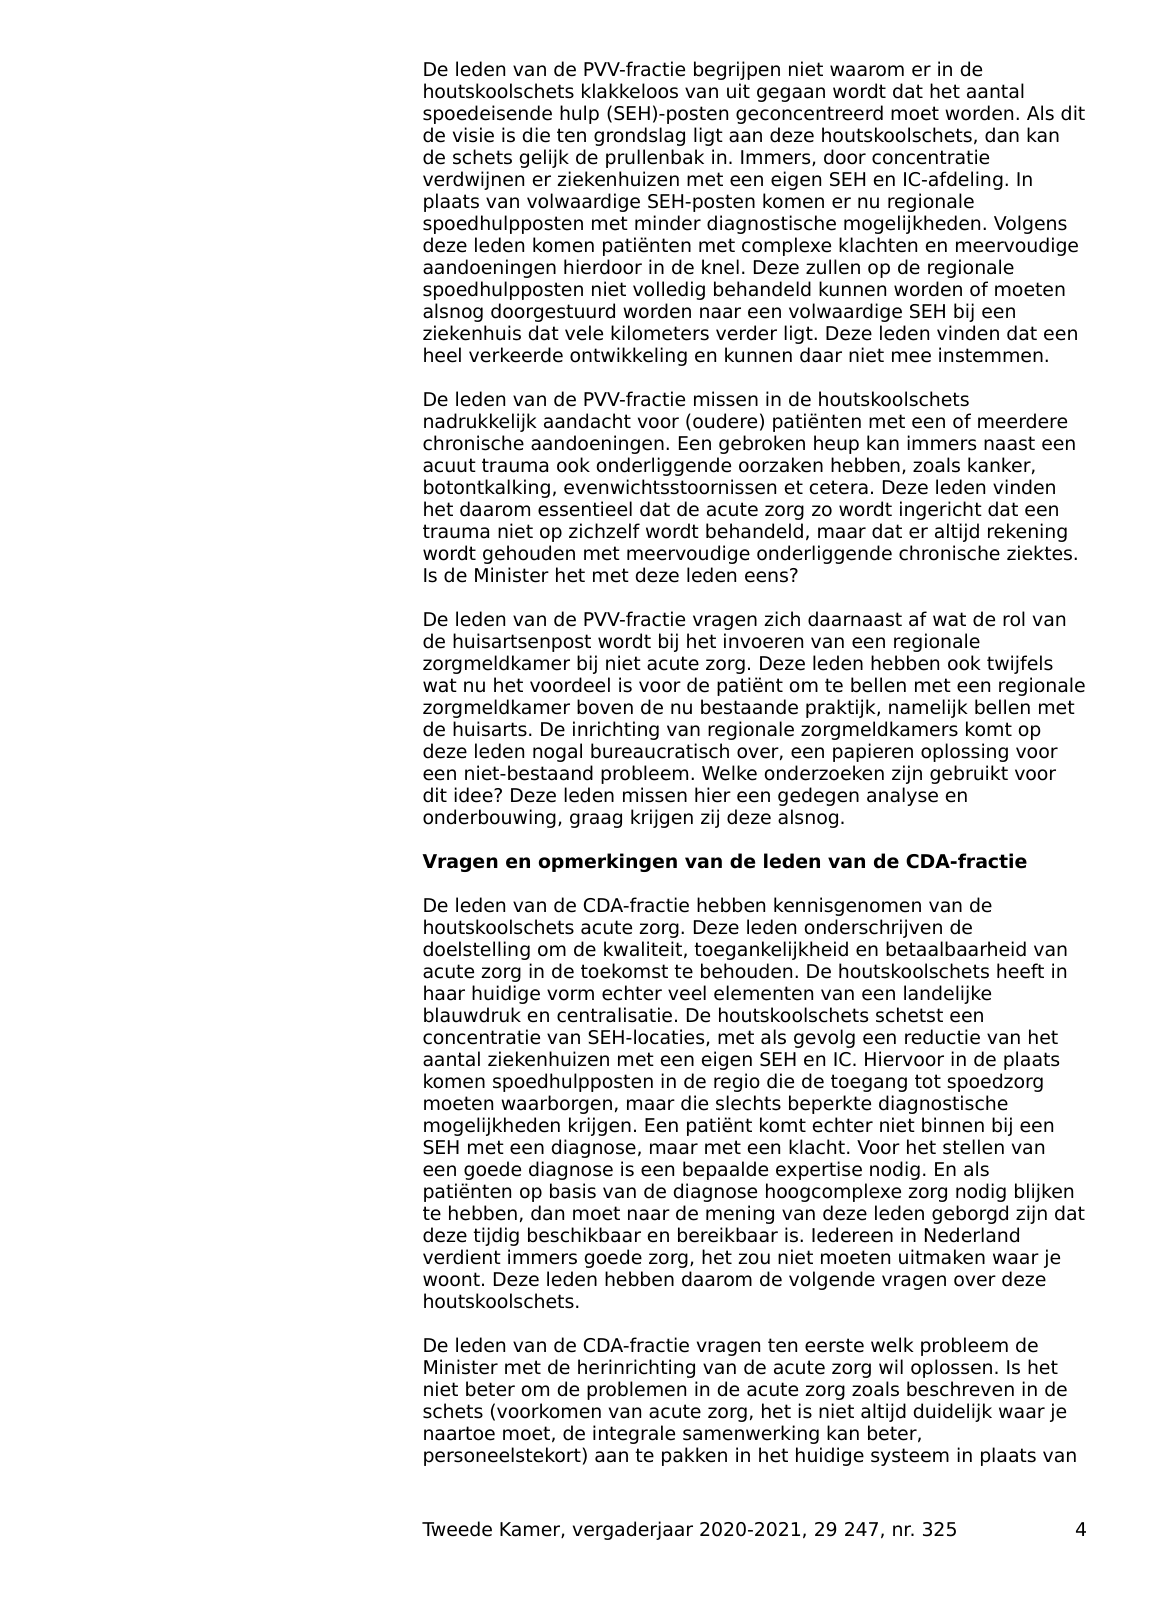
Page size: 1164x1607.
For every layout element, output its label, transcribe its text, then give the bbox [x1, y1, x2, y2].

text De leden van de PVV-fractie vragen zich daarnaast af wat de rol van de huisartsenpost wordt bij het invoeren van een regionale zorgmeldkamer bij niet acute zorg. Deze leden hebben ook twijfels wat nu het voordeel is voor de patiënt om te bellen met een regionale zorgmeldkamer boven de nu bestaande praktijk, namelijk bellen met de huisarts. De inrichting van regionale zorgmeldkamers komt op deze leden nogal bureaucratisch over, een papieren oplossing voor een niet-bestaand probleem. Welke onderzoeken zijn gebruikt voor dit idee? Deze leden missen hier een gedegen analyse en onderbouwing, graag krijgen zij deze alsnog. [422, 609, 1087, 829]
text De leden van de PVV-fractie missen in de houtskoolschets nadrukkelijk aandacht voor (oudere) patiënten met een of meerdere chronische aandoeningen. Een gebroken heup kan immers naast een acuut trauma ook onderliggende oorzaken hebben, zoals kanker, botontkalking, evenwichtsstoornissen et cetera. Deze leden vinden het daarom essentieel dat de acute zorg zo wordt ingericht dat een trauma niet op zichzelf wordt behandeld, maar dat er altijd rekening wordt gehouden met meervoudige onderliggende chronische ziektes. Is de Minister het met deze leden eens? [422, 389, 1087, 587]
text De leden van de CDA-fractie vragen ten eerste welk probleem de Minister met de herinrichting van de acute zorg wil oplossen. Is het niet beter om de problemen in de acute zorg zoals beschreven in de schets (voorkomen van acute zorg, het is niet altijd duidelijk waar je naartoe moet, de integrale samenwerking kan beter, personeelstekort) aan te pakken in het huidige systeem in plaats van [422, 1335, 1087, 1467]
subtitle Vragen en opmerkingen van de leden van de CDA-fractie [422, 851, 1087, 873]
text De leden van de PVV-fractie begrijpen niet waarom er in de houtskoolschets klakkeloos van uit gegaan wordt dat het aantal spoedeisende hulp (SEH)-posten geconcentreerd moet worden. Als dit de visie is die ten grondslag ligt aan deze houtskoolschets, dan kan de schets gelijk de prullenbak in. Immers, door concentratie verdwijnen er ziekenhuizen met een eigen SEH en IC-afdeling. In plaats van volwaardige SEH-posten komen er nu regionale spoedhulpposten met minder diagnostische mogelijkheden. Volgens deze leden komen patiënten met complexe klachten en meervoudige aandoeningen hierdoor in de knel. Deze zullen op de regionale spoedhulpposten niet volledig behandeld kunnen worden of moeten alsnog doorgestuurd worden naar een volwaardige SEH bij een ziekenhuis dat vele kilometers verder ligt. Deze leden vinden dat een heel verkeerde ontwikkeling en kunnen daar niet mee instemmen. [422, 59, 1087, 367]
text De leden van de CDA-fractie hebben kennisgenomen van de houtskoolschets acute zorg. Deze leden onderschrijven de doelstelling om de kwaliteit, toegankelijkheid en betaalbaarheid van acute zorg in de toekomst te behouden. De houtskoolschets heeft in haar huidige vorm echter veel elementen van een landelijke blauwdruk en centralisatie. De houtskoolschets schetst een concentratie van SEH-locaties, met als gevolg een reductie van het aantal ziekenhuizen met een eigen SEH en IC. Hiervoor in de plaats komen spoedhulpposten in de regio die de toegang tot spoedzorg moeten waarborgen, maar die slechts beperkte diagnostische mogelijkheden krijgen. Een patiënt komt echter niet binnen bij een SEH met een diagnose, maar met een klacht. Voor het stellen van een goede diagnose is een bepaalde expertise nodig. En als patiënten op basis van de diagnose hoogcomplexe zorg nodig blijken te hebben, dan moet naar de mening van deze leden geborgd zijn dat deze tijdig beschikbaar en bereikbaar is. Iedereen in Nederland verdient immers goede zorg, het zou niet moeten uitmaken waar je woont. Deze leden hebben daarom de volgende vragen over deze houtskoolschets. [422, 895, 1087, 1313]
